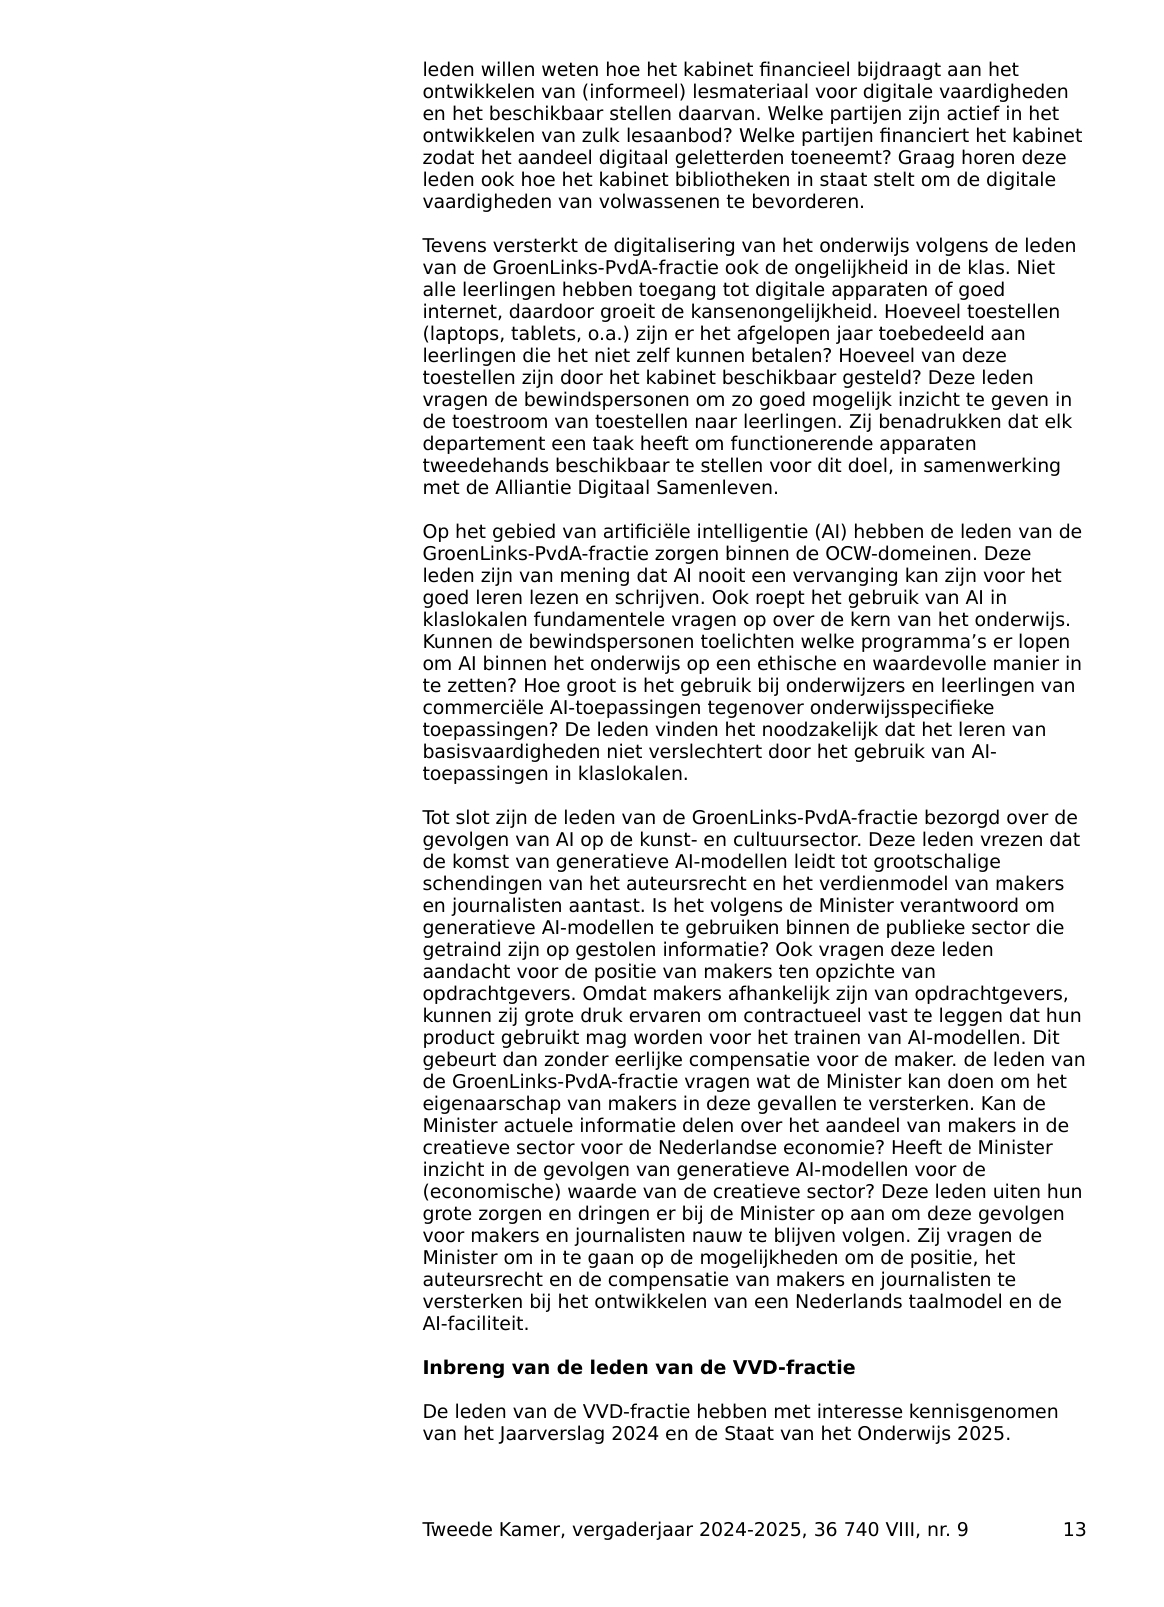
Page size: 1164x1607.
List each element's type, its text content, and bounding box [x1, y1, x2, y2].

text Tevens versterkt de digitalisering van het onderwijs volgens de leden van de GroenLinks-PvdA-fractie ook de ongelijkheid in de klas. Niet alle leerlingen hebben toegang tot digitale apparaten of goed internet, daardoor groeit de kansenongelijkheid. Hoeveel toestellen (laptops, tablets, o.a.) zijn er het afgelopen jaar toebedeeld aan leerlingen die het niet zelf kunnen betalen? Hoeveel van deze toestellen zijn door het kabinet beschikbaar gesteld? Deze leden vragen de bewindspersonen om zo goed mogelijk inzicht te geven in de toestroom van toestellen naar leerlingen. Zij benadrukken dat elk departement een taak heeft om functionerende apparaten tweedehands beschikbaar te stellen voor dit doel, in samenwerking met de Alliantie Digitaal Samenleven. [422, 235, 1087, 499]
text De leden van de VVD-fractie hebben met interesse kennisgenomen van het Jaarverslag 2024 en de Staat van het Onderwijs 2025. [422, 1401, 1087, 1445]
text leden willen weten hoe het kabinet financieel bijdraagt aan het ontwikkelen van (informeel) lesmateriaal voor digitale vaardigheden en het beschikbaar stellen daarvan. Welke partijen zijn actief in het ontwikkelen van zulk lesaanbod? Welke partijen financiert het kabinet zodat het aandeel digitaal geletterden toeneemt? Graag horen deze leden ook hoe het kabinet bibliotheken in staat stelt om de digitale vaardigheden van volwassenen te bevorderen. [422, 59, 1087, 213]
text Tot slot zijn de leden van de GroenLinks-PvdA-fractie bezorgd over de gevolgen van AI op de kunst- en cultuursector. Deze leden vrezen dat de komst van generatieve AI-modellen leidt tot grootschalige schendingen van het auteursrecht en het verdienmodel van makers en journalisten aantast. Is het volgens de Minister verantwoord om generatieve AI-modellen te gebruiken binnen de publieke sector die getraind zijn op gestolen informatie? Ook vragen deze leden aandacht voor de positie van makers ten opzichte van opdrachtgevers. Omdat makers afhankelijk zijn van opdrachtgevers, kunnen zij grote druk ervaren om contractueel vast te leggen dat hun product gebruikt mag worden voor het trainen van AI-modellen. Dit gebeurt dan zonder eerlijke compensatie voor de maker. de leden van de GroenLinks-PvdA-fractie vragen wat de Minister kan doen om het eigenaarschap van makers in deze gevallen te versterken. Kan de Minister actuele informatie delen over het aandeel van makers in de creatieve sector voor de Nederlandse economie? Heeft de Minister inzicht in de gevolgen van generatieve AI-modellen voor de (economische) waarde van de creatieve sector? Deze leden uiten hun grote zorgen en dringen er bij de Minister op aan om deze gevolgen voor makers en journalisten nauw te blijven volgen. Zij vragen de Minister om in te gaan op de mogelijkheden om de positie, het auteursrecht en de compensatie van makers en journalisten te versterken bij het ontwikkelen van een Nederlands taalmodel en de AI-faciliteit. [422, 807, 1087, 1334]
text Op het gebied van artificiële intelligentie (AI) hebben de leden van de GroenLinks-PvdA-fractie zorgen binnen de OCW-domeinen. Deze leden zijn van mening dat AI nooit een vervanging kan zijn voor het goed leren lezen en schrijven. Ook roept het gebruik van AI in klaslokalen fundamentele vragen op over de kern van het onderwijs. Kunnen de bewindspersonen toelichten welke programma’s er lopen om AI binnen het onderwijs op een ethische en waardevolle manier in te zetten? Hoe groot is het gebruik bij onderwijzers en leerlingen van commerciële AI-toepassingen tegenover onderwijsspecifieke toepassingen? De leden vinden het noodzakelijk dat het leren van basisvaardigheden niet verslechtert door het gebruik van AI-toepassingen in klaslokalen. [422, 521, 1087, 785]
subtitle Inbreng van de leden van de VVD-fractie [422, 1357, 1087, 1379]
